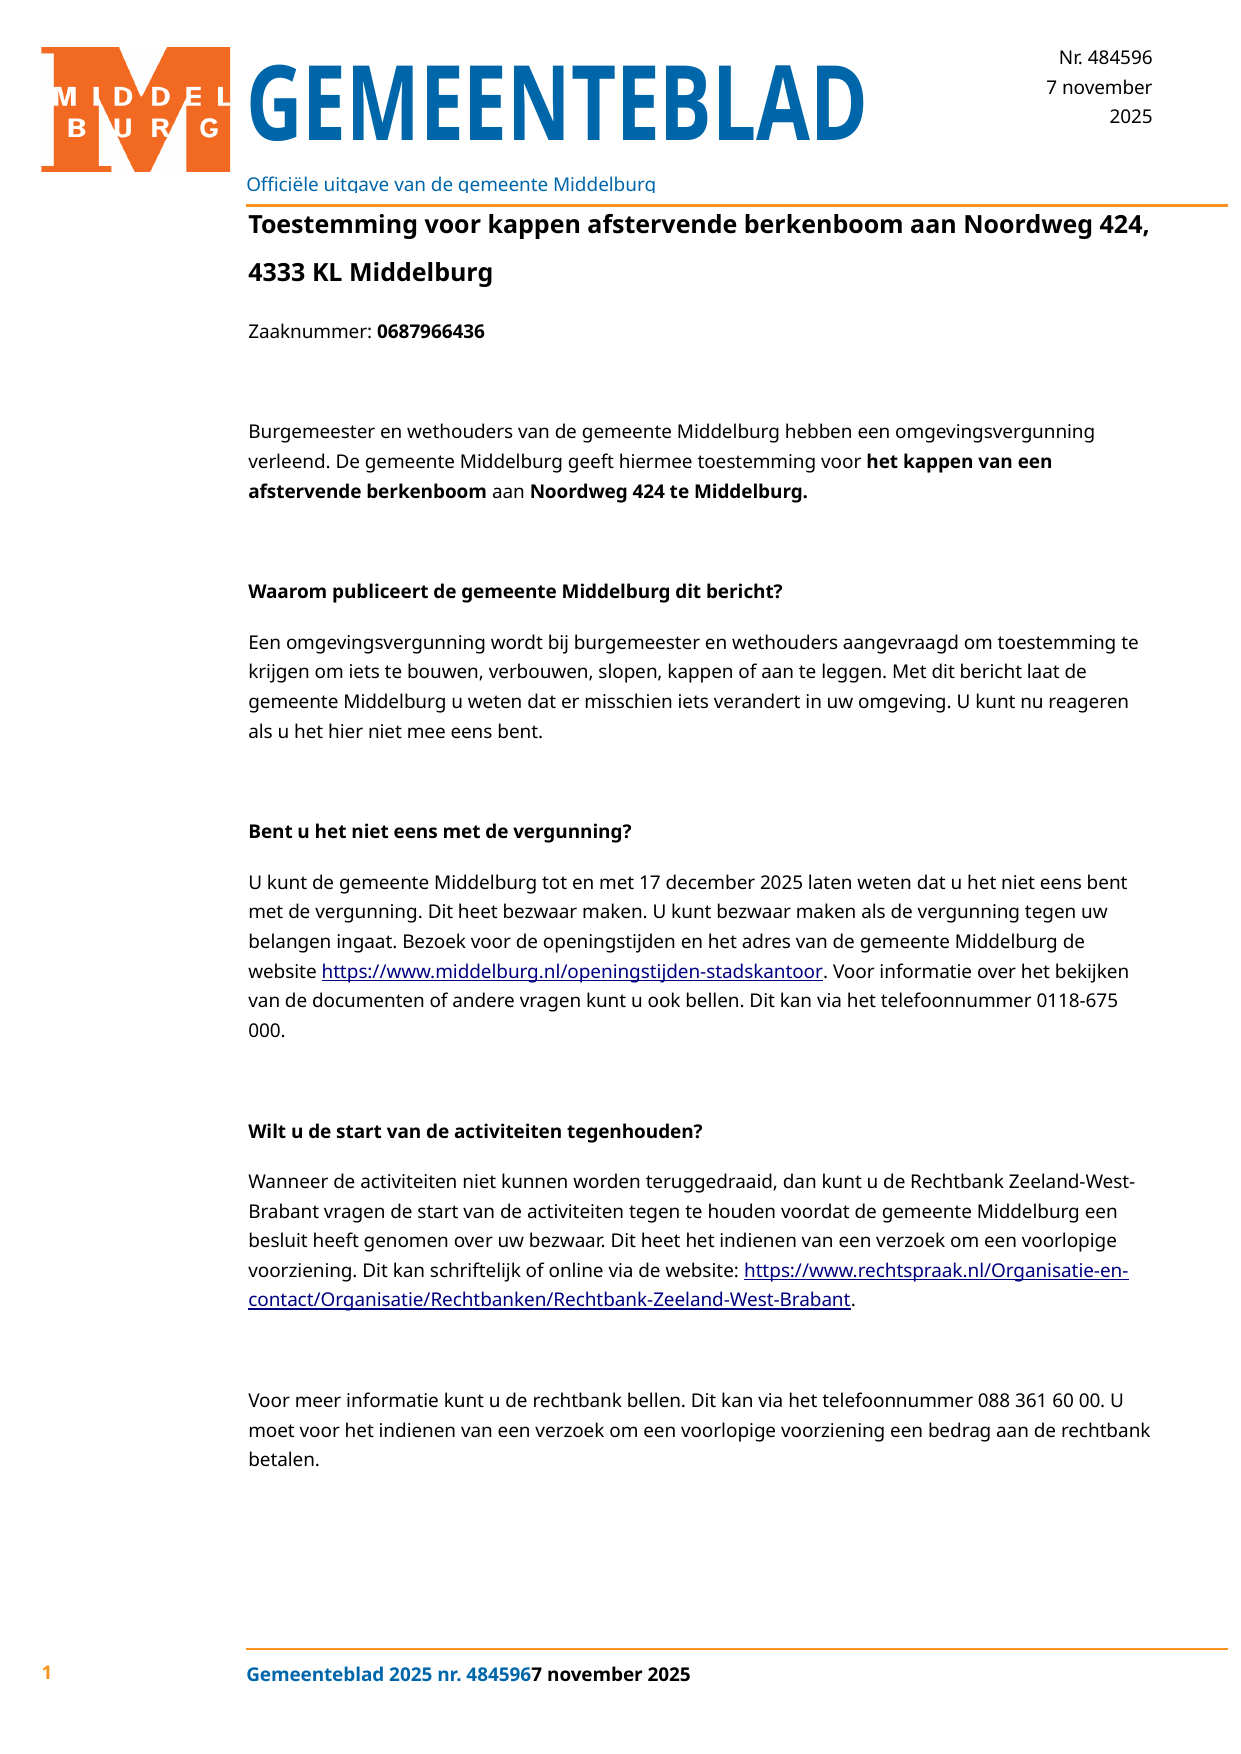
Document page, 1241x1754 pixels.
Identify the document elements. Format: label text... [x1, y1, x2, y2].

text Burgemeester en wethouders van de gemeente Middelburg hebben een omgevingsvergunning verleend. De gemeente Middelburg geeft hiermee toestemming voor het kappen van een afstervende berkenboom aan Noordweg 424 te Middelburg. [248, 419, 1152, 504]
text Wanneer de activiteiten niet kunnen worden teruggedraaid, dan kunt u de Rechtbank Zeeland-West-Brabant vragen de start van de activiteiten tegen te houden voordat de gemeente Middelburg een besluit heeft genomen over uw bezwaar. Dit heet het indienen van een verzoek om een voorlopige voorziening. Dit kan schriftelijk of online via de website: https://www.rechtspraak.nl/Organisatie-en-contact/Organisatie/Rechtbanken/Rechtbank-Zeeland-West-Brabant. [248, 1168, 1152, 1312]
picture [41, 47, 231, 172]
text Waarom publiceert de gemeente Middelburg dit bericht? [248, 579, 1152, 604]
text Een omgevingsvergunning wordt bij burgemeester en wethouders aangevraagd om toestemming te krijgen om iets te bouwen, verbouwen, slopen, kappen of aan te leggen. Met dit bericht laat de gemeente Middelburg u weten dat er misschien iets verandert in uw omgeving. U kunt nu reageren als u het hier niet mee eens bent. [248, 629, 1152, 744]
text Zaaknummer: 0687966436 [248, 318, 1152, 344]
text Bent u het niet eens met de vergunning? [248, 819, 1152, 844]
text Toestemming voor kappen afstervende berkenboom aan Noordweg 424, 4333 KL Middelburg [248, 207, 1152, 288]
text U kunt de gemeente Middelburg tot en met 17 december 2025 laten weten dat u het niet eens bent met de vergunning. Dit heet bezwaar maken. U kunt bezwaar maken als de vergunning tegen uw belangen ingaat. Bezoek voor de openingstijden en het adres van de gemeente Middelburg de website https://www.middelburg.nl/openingstijden-stadskantoor. Voor informatie over het bekijken van de documenten of andere vragen kunt u ook bellen. Dit kan via het telefoonnummer 0118-675 000. [248, 869, 1152, 1043]
text Voor meer informatie kunt u de rechtbank bellen. Dit kan via het telefoonnummer 088 361 60 00. U moet voor het indienen van een verzoek om een voorlopige voorziening een bedrag aan de rechtbank betalen. [248, 1387, 1152, 1472]
text Wilt u de start van de activiteiten tegenhouden? [248, 1118, 1152, 1144]
